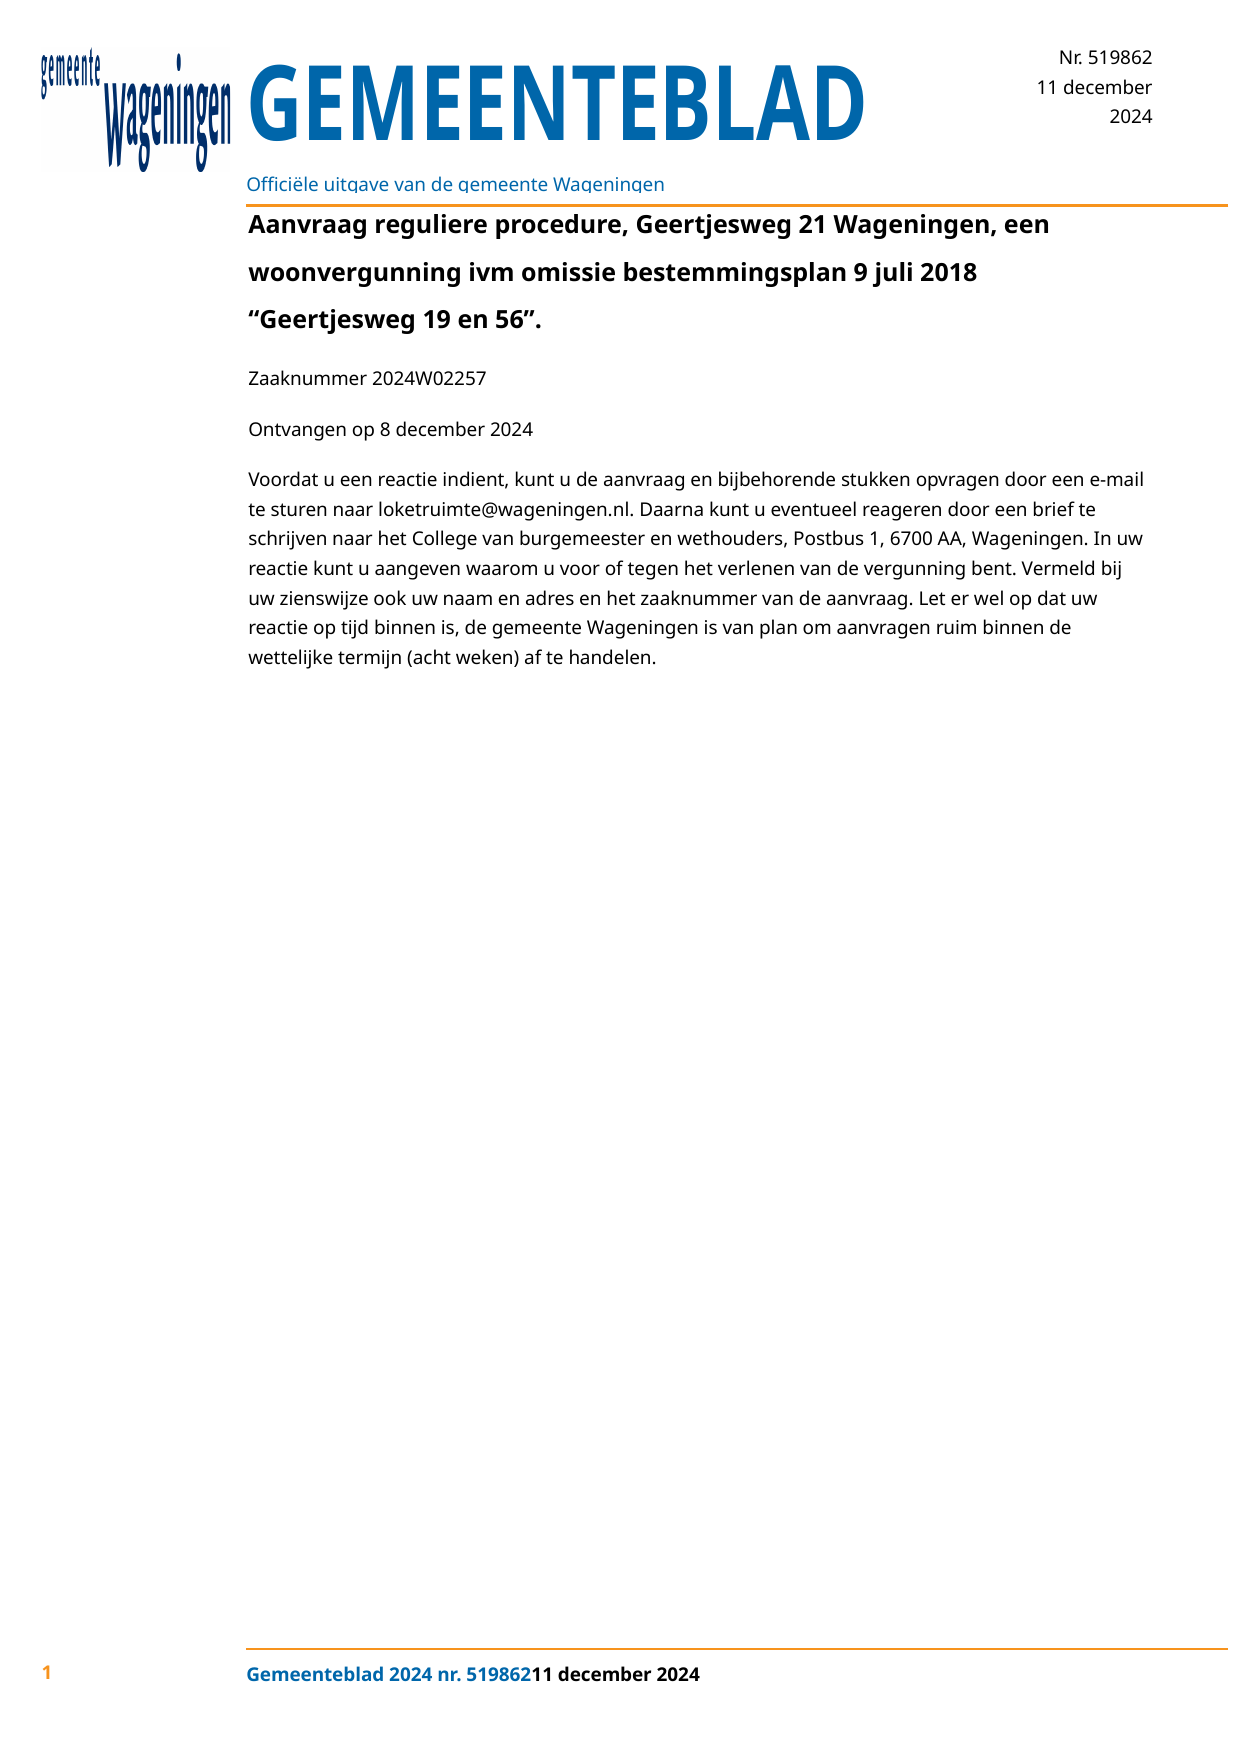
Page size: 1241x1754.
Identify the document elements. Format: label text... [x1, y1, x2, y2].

text Zaaknummer 2024W02257 [248, 366, 1152, 391]
text Aanvraag reguliere procedure, Geertjesweg 21 Wageningen, een woonvergunning ivm omissie bestemmingsplan 9 juli 2018 “Geertjesweg 19 en 56”. [248, 207, 1152, 336]
text Voordat u een reactie indient, kunt u de aanvraag en bijbehorende stukken opvragen door een e-mail te sturen naar loketruimte@wageningen.nl. Daarna kunt u eventueel reageren door een brief te schrijven naar het College van burgemeester en wethouders, Postbus 1, 6700 AA, Wageningen. In uw reactie kunt u aangeven waarom u voor of tegen het verlenen van de vergunning bent. Vermeld bij uw zienswijze ook uw naam en adres en het zaaknummer van de aanvraag. Let er wel op dat uw reactie op tijd binnen is, de gemeente Wageningen is van plan om aanvragen ruim binnen de wettelijke termijn (acht weken) af te handelen. [248, 466, 1152, 669]
picture [41, 47, 231, 172]
text Ontvangen op 8 december 2024 [248, 416, 1152, 442]
